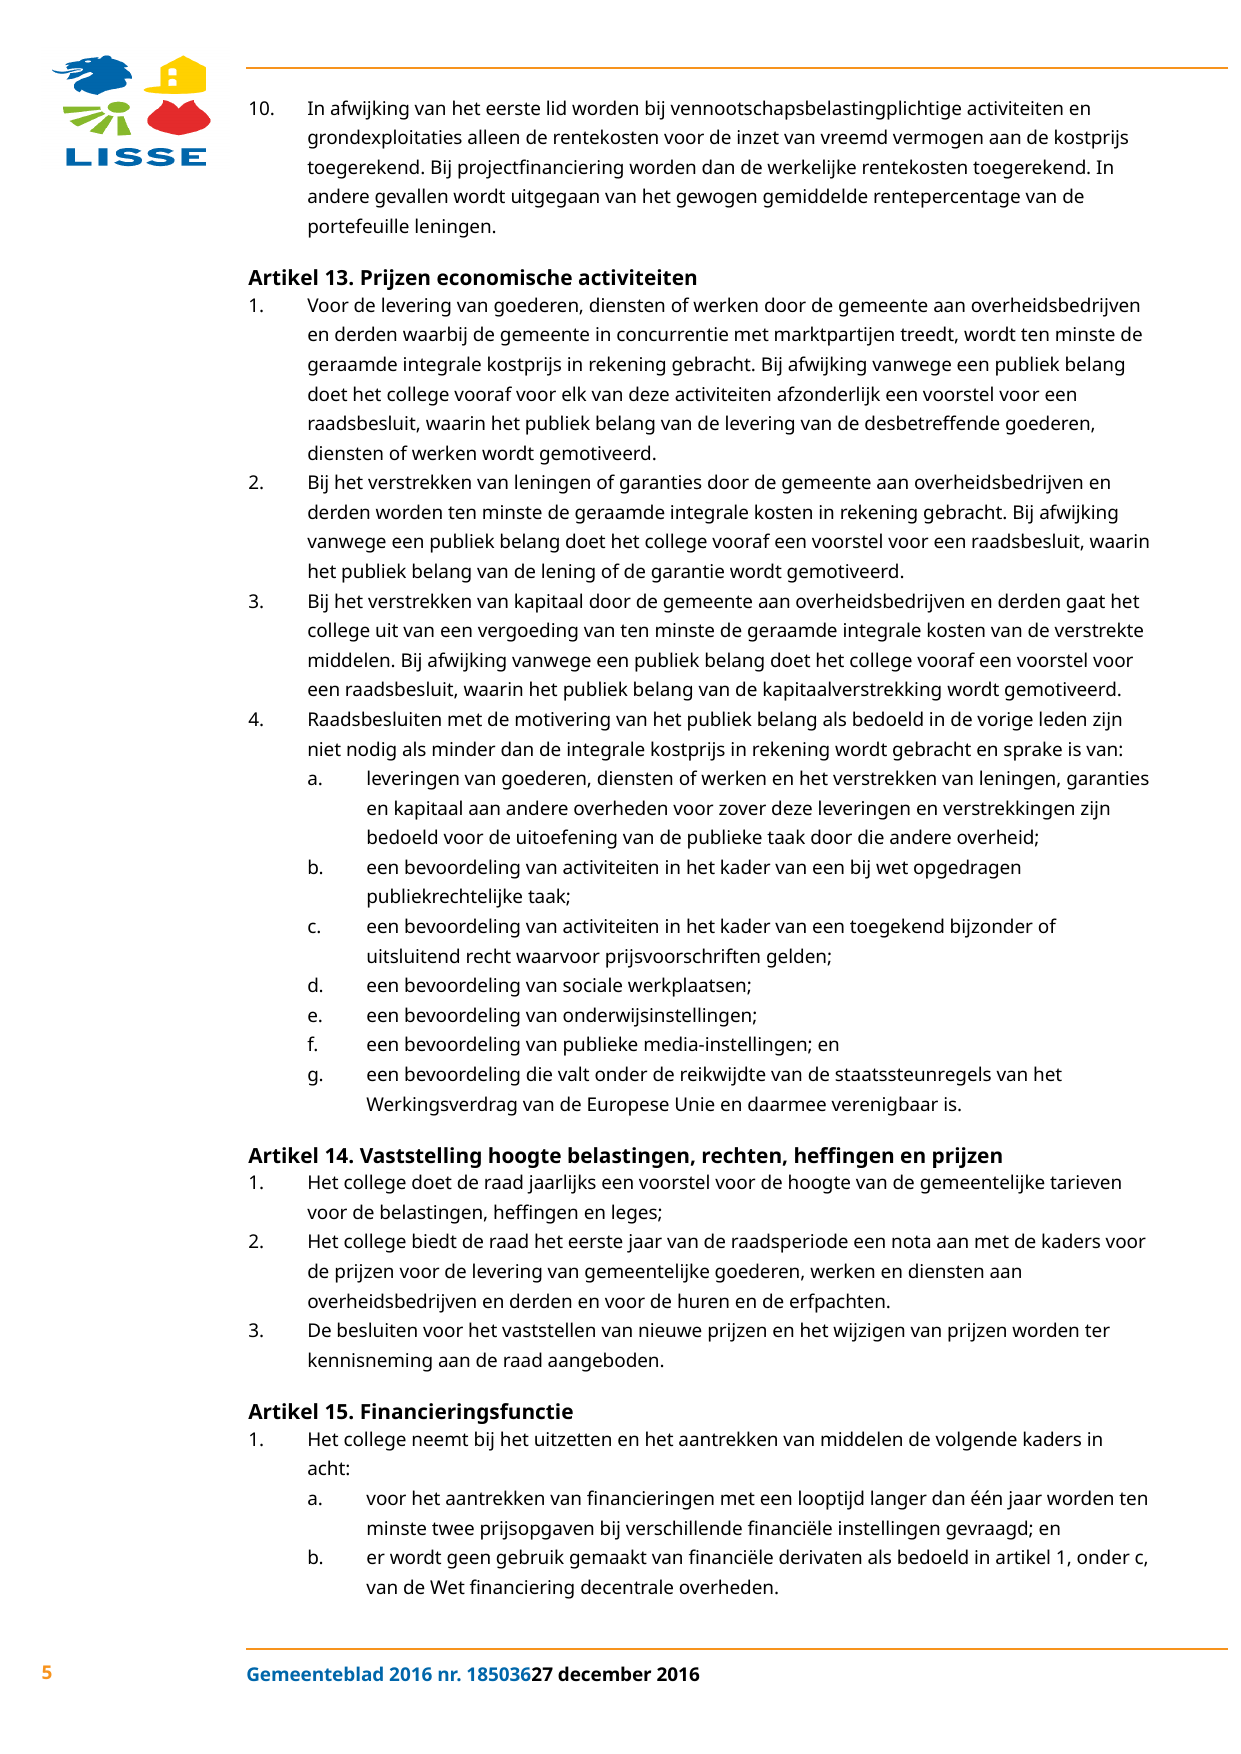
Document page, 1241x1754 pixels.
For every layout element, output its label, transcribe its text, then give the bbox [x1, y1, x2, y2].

list een bevoordeling van publieke media-instellingen; en [307, 1032, 1152, 1057]
list er wordt geen gebruik gemaakt van financiële derivaten als bedoeld in artikel 1, onder c, van de Wet financiering decentrale overheden. [307, 1544, 1152, 1599]
list Voor de levering van goederen, diensten of werken door de gemeente aan overheidsbedrijven en derden waarbij de gemeente in concurrentie met marktpartijen treedt, wordt ten minste de geraamde integrale kostprijs in rekening gebracht. Bij afwijking vanwege een publiek belang doet het college vooraf voor elk van deze activiteiten afzonderlijk een voorstel voor een raadsbesluit, waarin het publiek belang van de levering van de desbetreffende goederen, diensten of werken wordt gemotiveerd. [248, 292, 1152, 466]
list Bij het verstrekken van kapitaal door de gemeente aan overheidsbedrijven en derden gaat het college uit van een vergoeding van ten minste de geraamde integrale kosten van de verstrekte middelen. Bij afwijking vanwege een publiek belang doet het college vooraf een voorstel voor een raadsbesluit, waarin het publiek belang van de kapitaalverstrekking wordt gemotiveerd. [248, 588, 1152, 702]
text Artikel 15. Financieringsfunctie [248, 1397, 1152, 1426]
text Artikel 13. Prijzen economische activiteiten [248, 263, 1152, 292]
list een bevoordeling die valt onder de reikwijdte van de staatssteunregels van het Werkingsverdrag van de Europese Unie en daarmee verenigbaar is. [307, 1061, 1152, 1116]
list een bevoordeling van onderwijsinstellingen; [307, 1002, 1152, 1028]
picture [41, 47, 231, 172]
list In afwijking van het eerste lid worden bij vennootschapsbelastingplichtige activiteiten en grondexploitaties alleen de rentekosten voor de inzet van vreemd vermogen aan de kostprijs toegerekend. Bij projectfinanciering worden dan de werkelijke rentekosten toegerekend. In andere gevallen wordt uitgegaan van het gewogen gemiddelde rentepercentage van de portefeuille leningen. [248, 95, 1152, 239]
list Het college doet de raad jaarlijks een voorstel voor de hoogte van de gemeentelijke tarieven voor de belastingen, heffingen en leges; [248, 1169, 1152, 1225]
list Het college neemt bij het uitzetten en het aantrekken van middelen de volgende kaders in acht: [248, 1426, 1152, 1481]
list Raadsbesluiten met de motivering van het publiek belang als bedoeld in de vorige leden zijn niet nodig als minder dan de integrale kostprijs in rekening wordt gebracht en sprake is van: [248, 706, 1152, 761]
list leveringen van goederen, diensten of werken en het verstrekken van leningen, garanties en kapitaal aan andere overheden voor zover deze leveringen en verstrekkingen zijn bedoeld voor de uitoefening van de publieke taak door die andere overheid; [307, 765, 1152, 850]
text Artikel 14. Vaststelling hoogte belastingen, rechten, heffingen en prijzen [248, 1141, 1152, 1169]
list een bevoordeling van activiteiten in het kader van een bij wet opgedragen publiekrechtelijke taak; [307, 854, 1152, 909]
list voor het aantrekken van financieringen met een looptijd langer dan één jaar worden ten minste twee prijsopgaven bij verschillende financiële instellingen gevraagd; en [307, 1485, 1152, 1540]
list Bij het verstrekken van leningen of garanties door de gemeente aan overheidsbedrijven en derden worden ten minste de geraamde integrale kosten in rekening gebracht. Bij afwijking vanwege een publiek belang doet het college vooraf een voorstel voor een raadsbesluit, waarin het publiek belang van de lening of de garantie wordt gemotiveerd. [248, 469, 1152, 584]
list De besluiten voor het vaststellen van nieuwe prijzen en het wijzigen van prijzen worden ter kennisneming aan de raad aangeboden. [248, 1317, 1152, 1373]
list Het college biedt de raad het eerste jaar van de raadsperiode een nota aan met de kaders voor de prijzen voor de levering van gemeentelijke goederen, werken en diensten aan overheidsbedrijven en derden en voor de huren en de erfpachten. [248, 1229, 1152, 1314]
list een bevoordeling van sociale werkplaatsen; [307, 972, 1152, 998]
list een bevoordeling van activiteiten in het kader van een toegekend bijzonder of uitsluitend recht waarvoor prijsvoorschriften gelden; [307, 913, 1152, 968]
